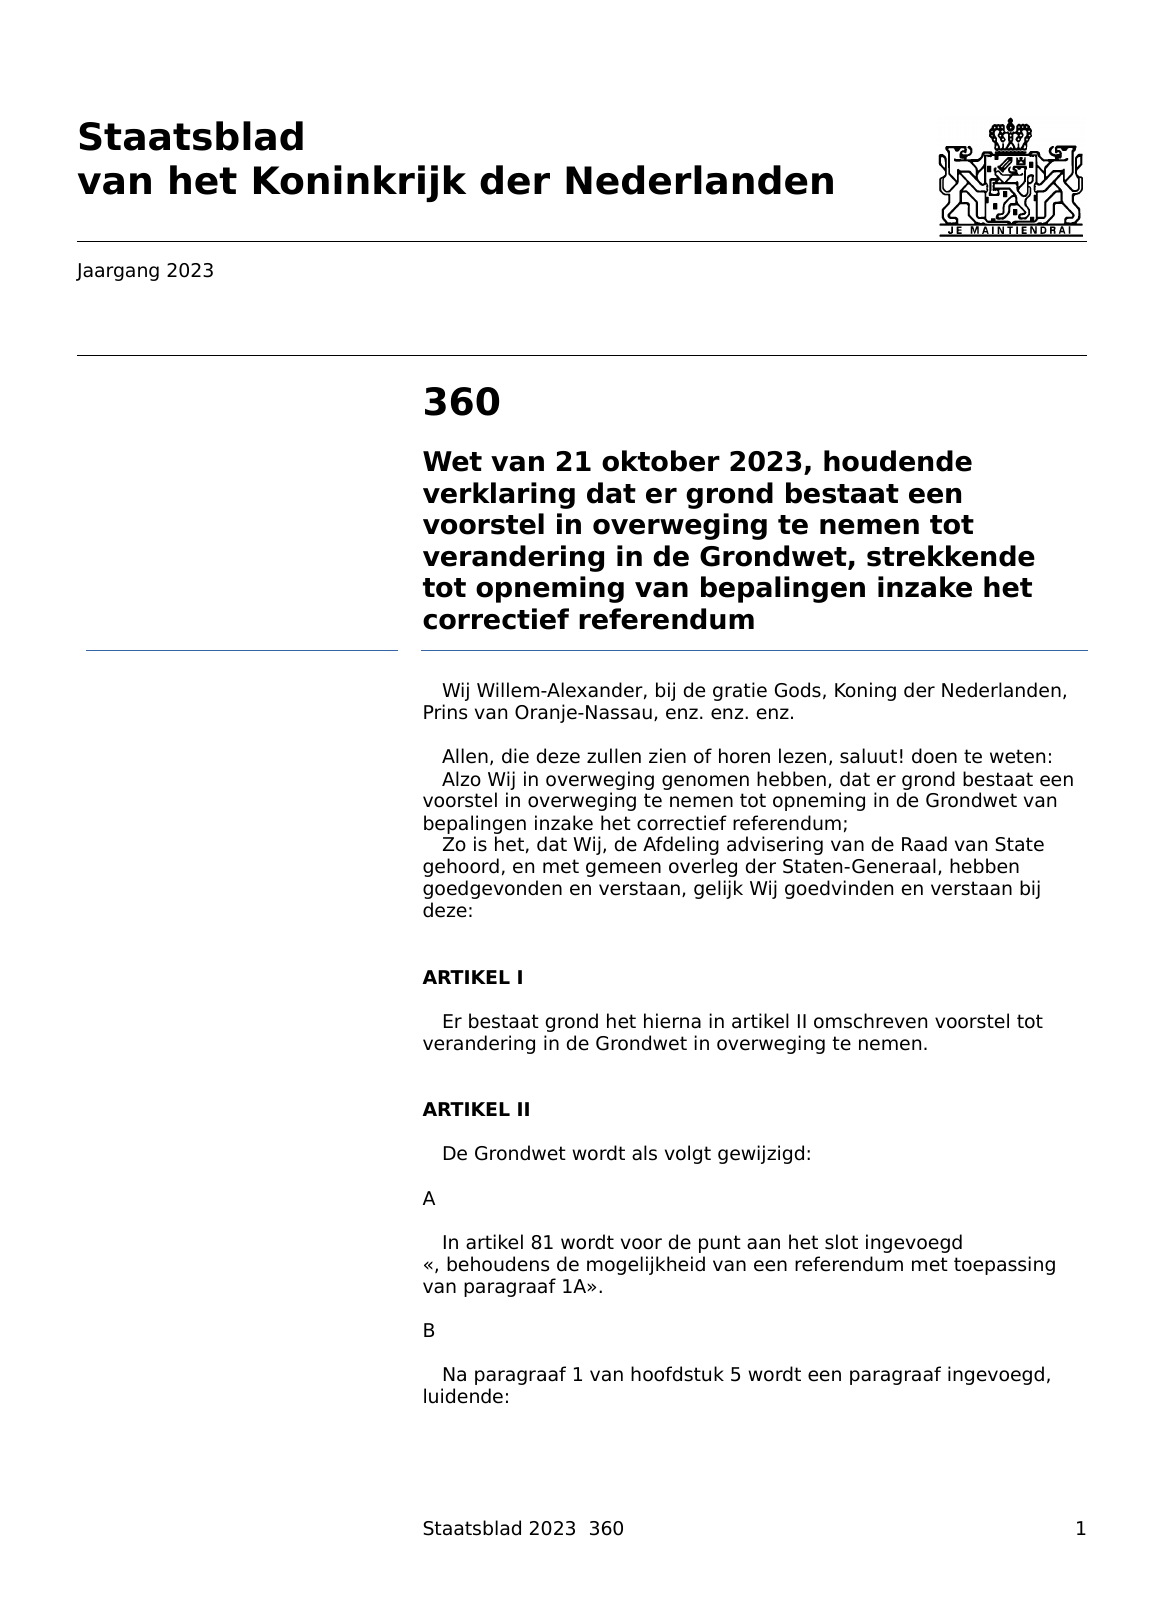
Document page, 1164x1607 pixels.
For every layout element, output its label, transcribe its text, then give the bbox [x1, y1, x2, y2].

picture [936, 115, 1087, 240]
text Er bestaat grond het hierna in artikel II omschreven voorstel tot verandering in de Grondwet in overweging te nemen. [422, 1011, 1087, 1055]
table_header [886, 100, 1087, 241]
text Allen, die deze zullen zien of horen lezen, saluut! doen te weten: [422, 746, 1087, 768]
subtitle 360 [422, 381, 1087, 424]
table_header Staatsblad van het Koninkrijk der Nederlanden [77, 100, 886, 241]
table_cell Jaargang 2023 [77, 242, 1087, 355]
text Wet van 21 oktober 2023, houdende verklaring dat er grond bestaat een voorstel in overweging te nemen tot verandering in de Grondwet, strekkende tot opneming van bepalingen inzake het correctief referendum [422, 447, 1087, 636]
text Wij Willem-Alexander, bij de gratie Gods, Koning der Nederlanden, Prins van Oranje-Nassau, enz. enz. enz. [422, 680, 1087, 724]
text Alzo Wij in overweging genomen hebben, dat er grond bestaat een voorstel in overweging te nemen tot opneming in de Grondwet van bepalingen inzake het correctief referendum; [422, 768, 1087, 834]
subtitle ARTIKEL I [422, 967, 1087, 989]
subtitle ARTIKEL II [422, 1099, 1087, 1121]
text De Grondwet wordt als volgt gewijzigd: [422, 1143, 1087, 1165]
text In artikel 81 wordt voor de punt aan het slot ingevoegd «, behoudens de mogelijkheid van een referendum met toepassing van paragraaf 1A». [422, 1232, 1087, 1298]
text Zo is het, dat Wij, de Afdeling advisering van de Raad van State gehoord, en met gemeen overleg der Staten-Generaal, hebben goedgevonden en verstaan, gelijk Wij goedvinden en verstaan bij deze: [422, 834, 1087, 922]
text Na paragraaf 1 van hoofdstuk 5 wordt een paragraaf ingevoegd, luidende: [422, 1364, 1087, 1408]
text B [422, 1320, 1087, 1342]
text A [422, 1187, 1087, 1209]
